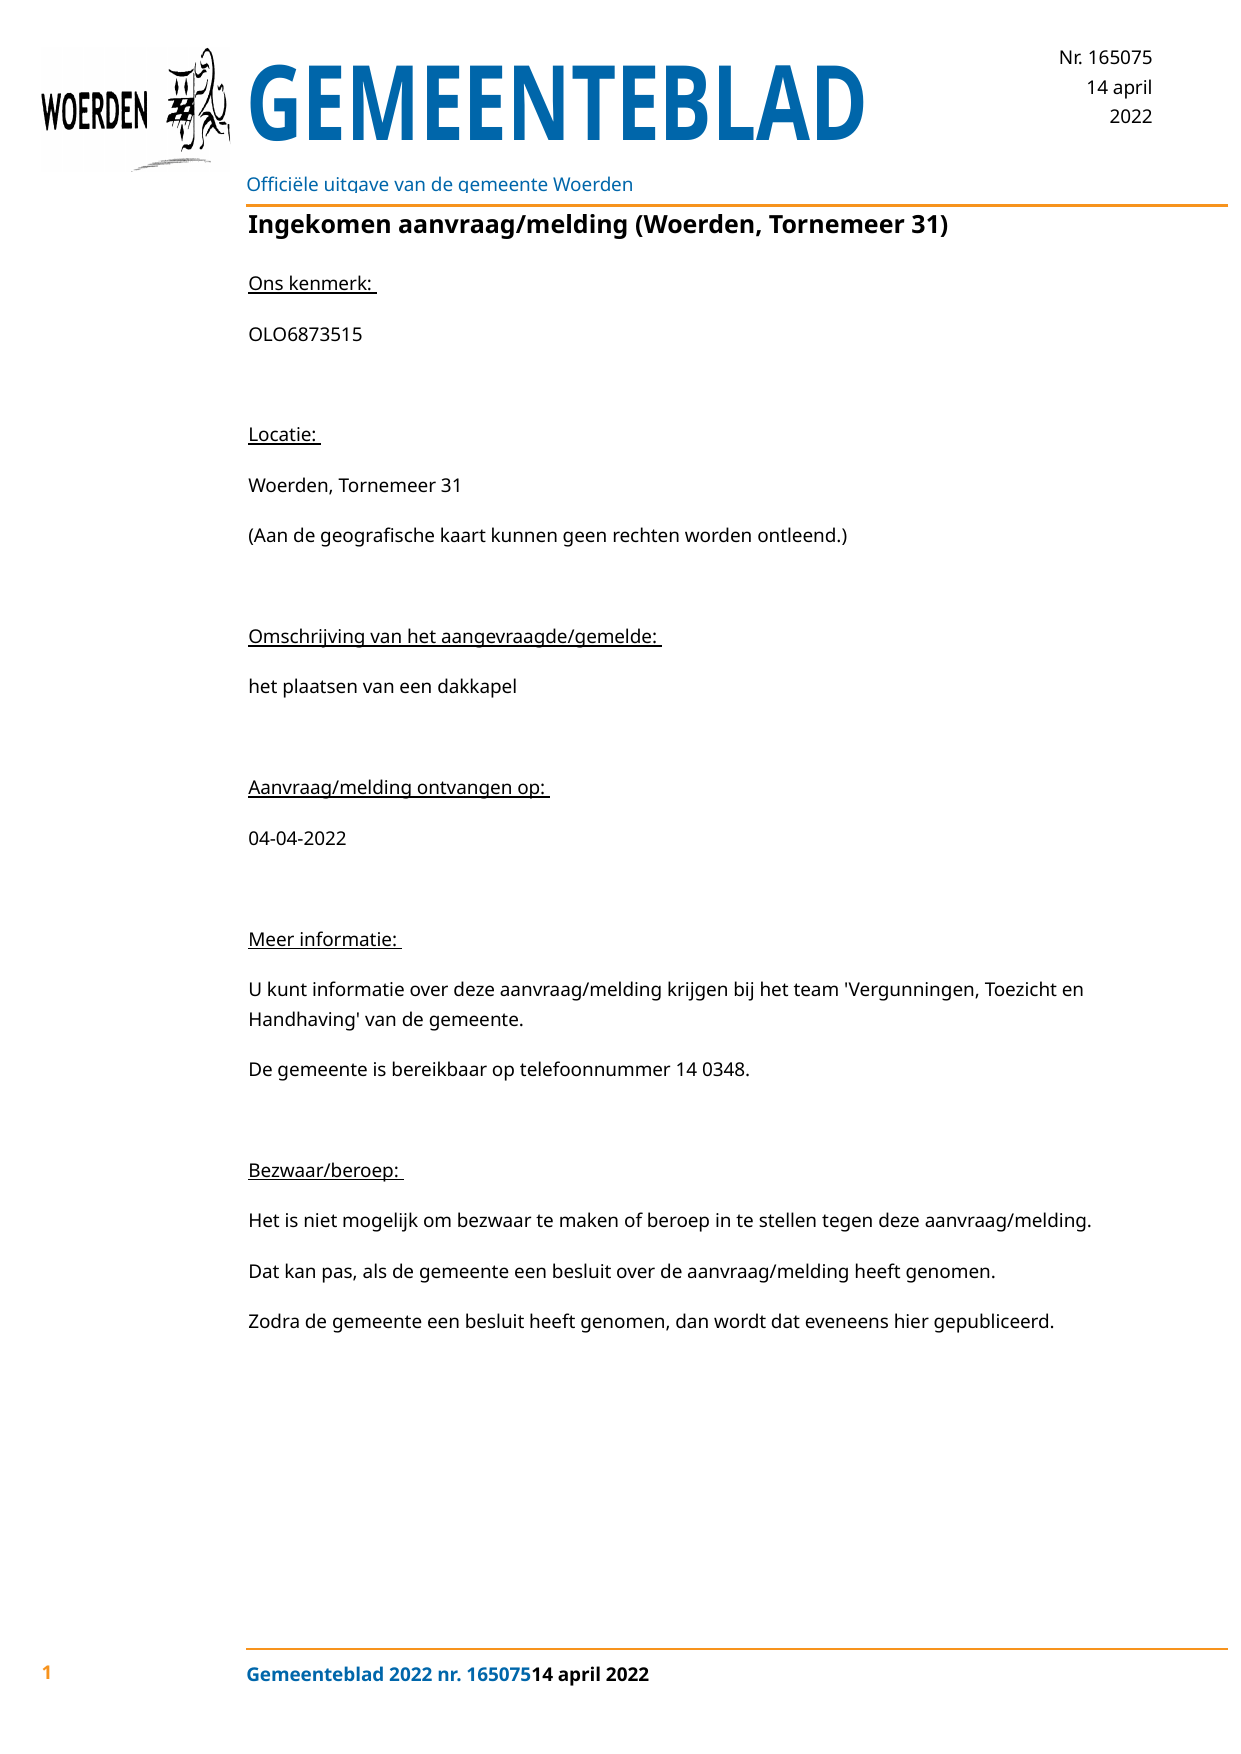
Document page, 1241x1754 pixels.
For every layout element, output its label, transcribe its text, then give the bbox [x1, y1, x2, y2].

text Woerden, Tornemeer 31 [248, 472, 1152, 498]
text OLO6873515 [248, 321, 1152, 346]
text Locatie: [248, 422, 1152, 447]
text Dat kan pas, als de gemeente een besluit over de aanvraag/melding heeft genomen. [248, 1258, 1152, 1283]
text Ingekomen aanvraag/melding (Woerden, Tornemeer 31) [248, 207, 1152, 241]
text U kunt informatie over deze aanvraag/melding krijgen bij het team 'Vergunningen, Toezicht en Handhaving' van de gemeente. [248, 976, 1152, 1031]
text Het is niet mogelijk om bezwaar te maken of beroep in te stellen tegen deze aanvraag/melding. [248, 1207, 1152, 1233]
text Zodra de gemeente een besluit heeft genomen, dan wordt dat eveneens hier gepubliceerd. [248, 1308, 1152, 1334]
text het plaatsen van een dakkapel [248, 674, 1152, 699]
text 04-04-2022 [248, 825, 1152, 851]
text Omschrijving van het aangevraagde/gemelde: [248, 623, 1152, 649]
picture [41, 47, 231, 172]
text (Aan de geografische kaart kunnen geen rechten worden ontleend.) [248, 522, 1152, 548]
text Bezwaar/beroep: [248, 1157, 1152, 1183]
text Meer informatie: [248, 926, 1152, 951]
text De gemeente is bereikbaar op telefoonnummer 14 0348. [248, 1056, 1152, 1082]
text Ons kenmerk: [248, 270, 1152, 296]
text Aanvraag/melding ontvangen op: [248, 774, 1152, 800]
